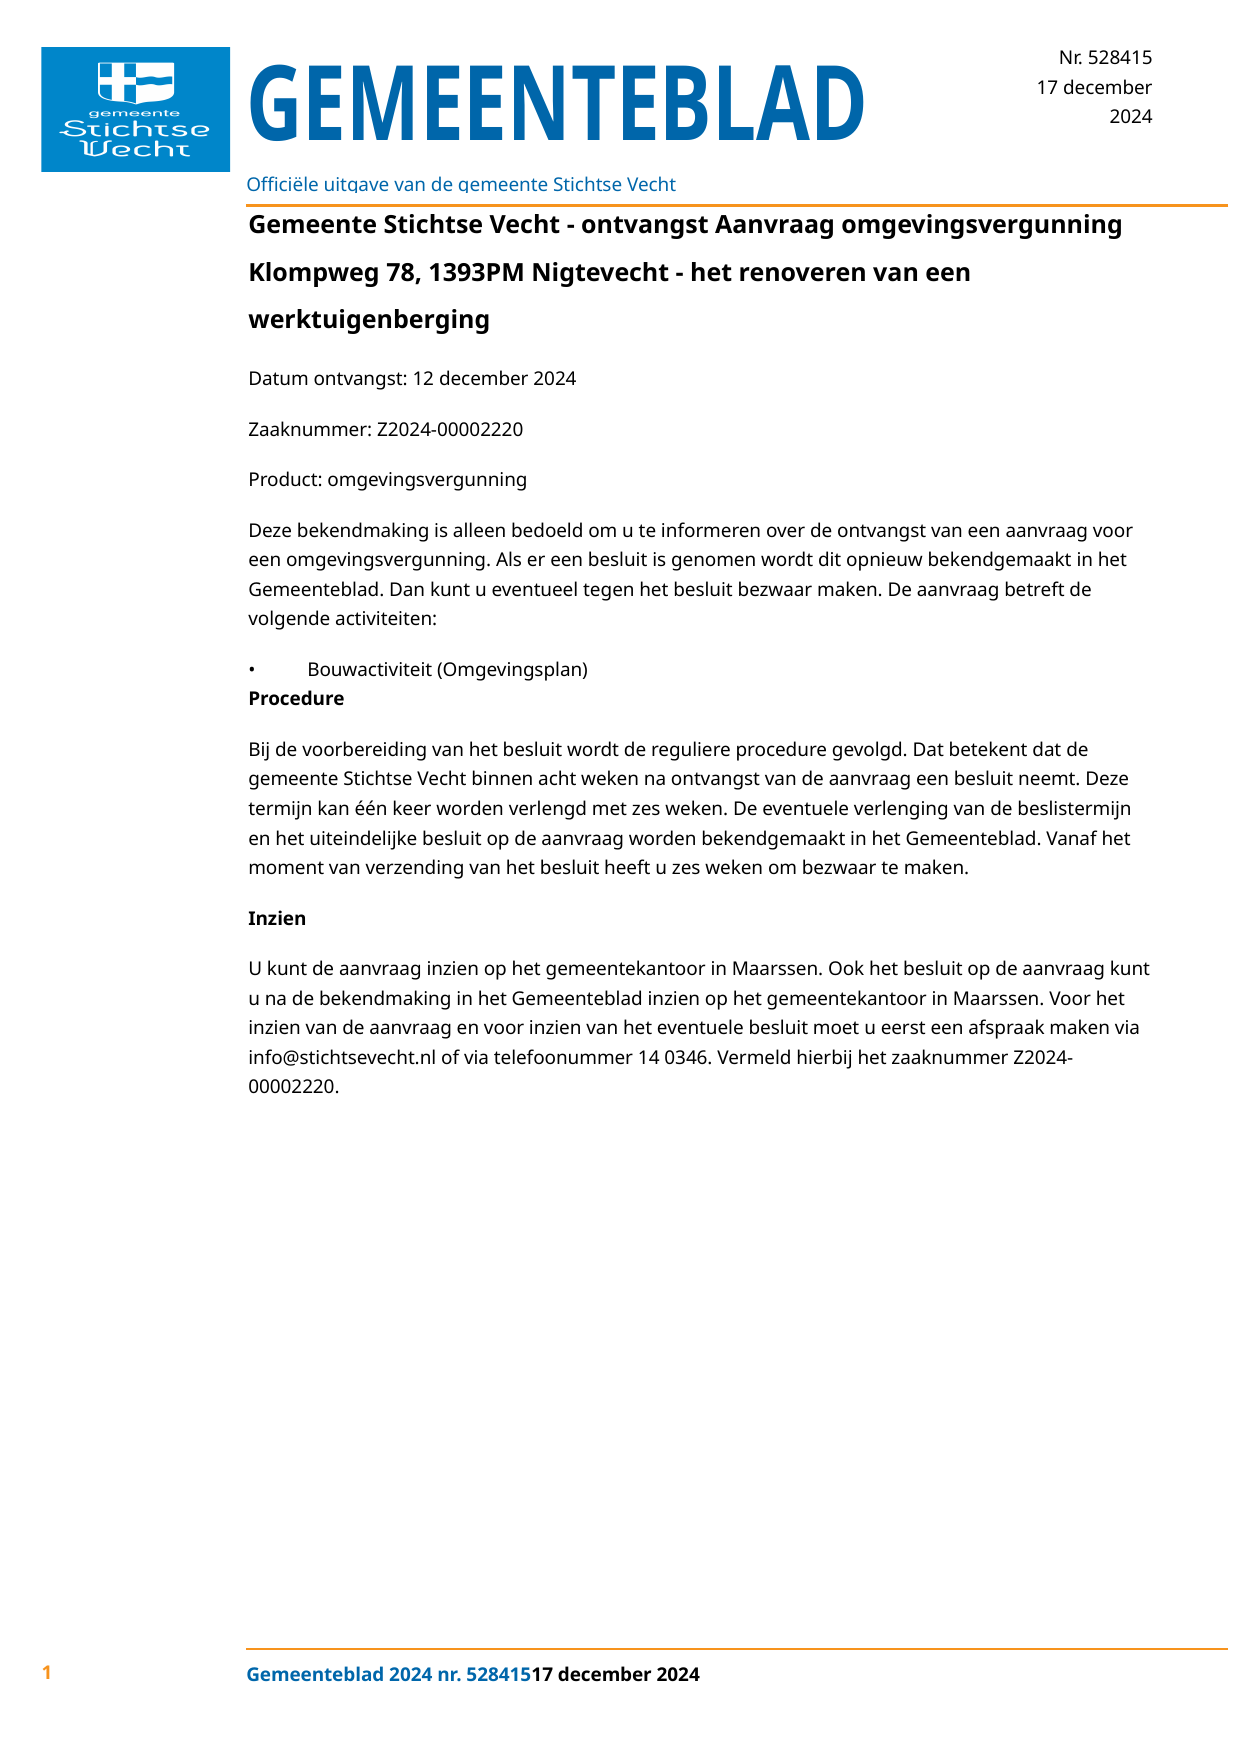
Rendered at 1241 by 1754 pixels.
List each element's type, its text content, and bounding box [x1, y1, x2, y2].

picture [99, 63, 135, 101]
text Procedure [248, 686, 1152, 711]
text Product: omgevingsvergunning [248, 466, 1152, 492]
text Deze bekendmaking is alleen bedoeld om u te informeren over de ontvangst van een aanvraag voor een omgevingsvergunning. Als er een besluit is genomen wordt dit opnieuw bekendgemaakt in het Gemeenteblad. Dan kunt u eventueel tegen het besluit bezwaar maken. De aanvraag betreft de volgende activiteiten: [248, 517, 1152, 631]
text U kunt de aanvraag inzien op het gemeentekantoor in Maarssen. Ook het besluit op de aanvraag kunt u na de bekendmaking in het Gemeenteblad inzien op het gemeentekantoor in Maarssen. Voor het inzien van de aanvraag en voor inzien van het eventuele besluit moet u eerst een afspraak maken via info@stichtsevecht.nl of via telefoonummer 14 0346. Vermeld hierbij het zaaknummer Z2024-00002220. [248, 955, 1152, 1099]
text Datum ontvangst: 12 december 2024 [248, 366, 1152, 391]
text Bij de voorbereiding van het besluit wordt de reguliere procedure gevolgd. Dat betekent dat de gemeente Stichtse Vecht binnen acht weken na ontvangst van de aanvraag een besluit neemt. Deze termijn kan één keer worden verlengd met zes weken. De eventuele verlenging van de beslistermijn en het uiteindelijke besluit op de aanvraag worden bekendgemaakt in het Gemeenteblad. Vanaf het moment van verzending van het besluit heeft u zes weken om bezwaar te maken. [248, 736, 1152, 880]
text Inzien [248, 905, 1152, 930]
text Zaaknummer: Z2024-00002220 [248, 416, 1152, 442]
picture [137, 63, 174, 103]
list Bouwactiviteit (Omgevingsplan) [248, 656, 1152, 682]
text Gemeente Stichtse Vecht - ontvangst Aanvraag omgevingsvergunning Klompweg 78, 1393PM Nigtevecht - het renoveren van een werktuigenberging [248, 207, 1152, 336]
